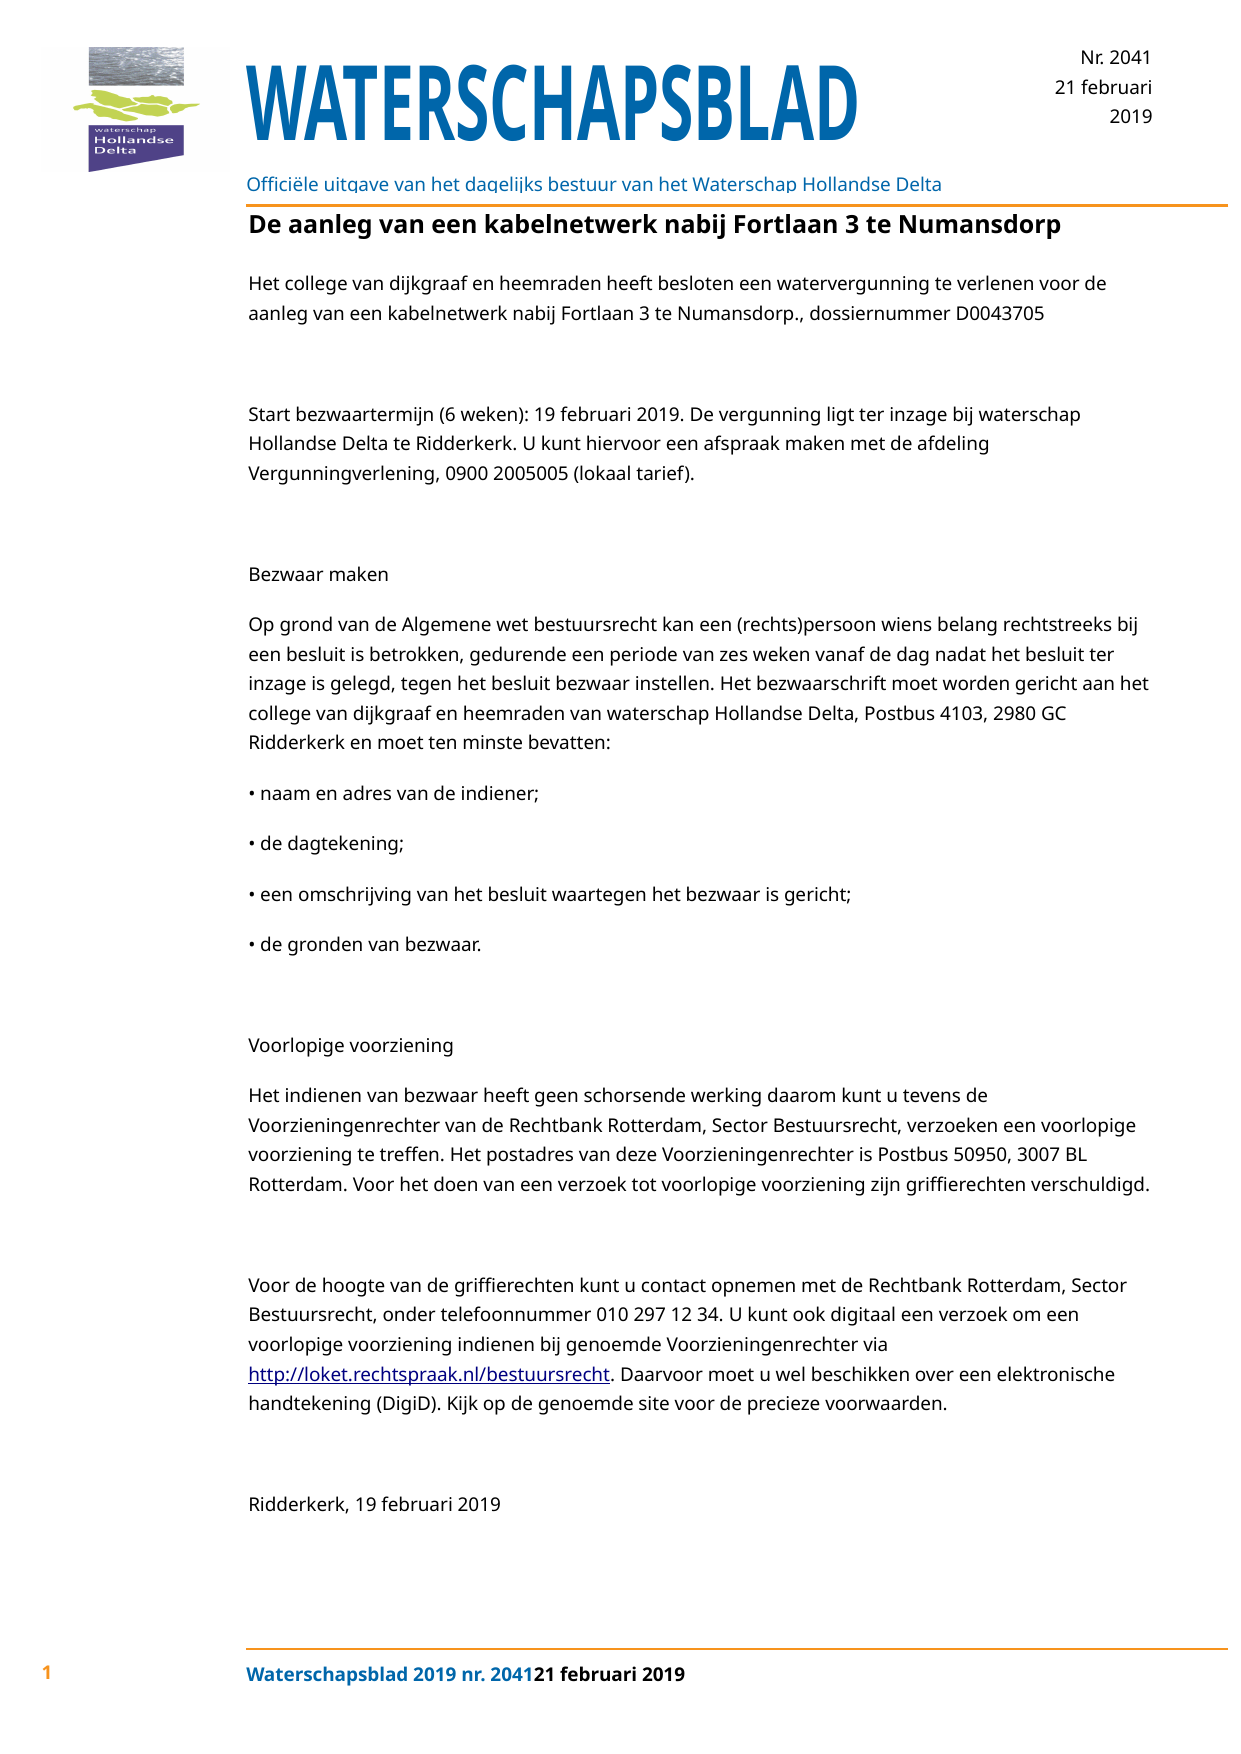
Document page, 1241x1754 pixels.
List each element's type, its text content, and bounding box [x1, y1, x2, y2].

text • naam en adres van de indiener; [248, 780, 1152, 806]
text Voorlopige voorziening [248, 1032, 1152, 1058]
text De aanleg van een kabelnetwerk nabij Fortlaan 3 te Numansdorp [248, 207, 1152, 241]
text • de dagtekening; [248, 830, 1152, 856]
text Start bezwaartermijn (6 weken): 19 februari 2019. De vergunning ligt ter inzage bij waterschap Hollandse Delta te Ridderkerk. U kunt hiervoor een afspraak maken met de afdeling Vergunningverlening, 0900 2005005 (lokaal tarief). [248, 401, 1152, 486]
text Ridderkerk, 19 februari 2019 [248, 1491, 1152, 1517]
text • de gronden van bezwaar. [248, 931, 1152, 957]
text Bezwaar maken [248, 561, 1152, 586]
text • een omschrijving van het besluit waartegen het bezwaar is gericht; [248, 881, 1152, 906]
picture [41, 47, 231, 172]
text Het college van dijkgraaf en heemraden heeft besloten een watervergunning te verlenen voor de aanleg van een kabelnetwerk nabij Fortlaan 3 te Numansdorp., dossiernummer D0043705 [248, 270, 1152, 326]
text Op grond van de Algemene wet bestuursrecht kan een (rechts)persoon wiens belang rechtstreeks bij een besluit is betrokken, gedurende een periode van zes weken vanaf de dag nadat het besluit ter inzage is gelegd, tegen het besluit bezwaar instellen. Het bezwaarschrift moet worden gericht aan het college van dijkgraaf en heemraden van waterschap Hollandse Delta, Postbus 4103, 2980 GC Ridderkerk en moet ten minste bevatten: [248, 611, 1152, 755]
text Het indienen van bezwaar heeft geen schorsende werking daarom kunt u tevens de Voorzieningenrechter van de Rechtbank Rotterdam, Sector Bestuursrecht, verzoeken een voorlopige voorziening te treffen. Het postadres van deze Voorzieningenrechter is Postbus 50950, 3007 BL Rotterdam. Voor het doen van een verzoek tot voorlopige voorziening zijn griffierechten verschuldigd. [248, 1082, 1152, 1197]
text Voor de hoogte van de griffierechten kunt u contact opnemen met de Rechtbank Rotterdam, Sector Bestuursrecht, onder telefoonnummer 010 297 12 34. U kunt ook digitaal een verzoek om een voorlopige voorziening indienen bij genoemde Voorzieningenrechter via http://loket.rechtspraak.nl/bestuursrecht. Daarvoor moet u wel beschikken over een elektronische handtekening (DigiD). Kijk op de genoemde site voor de precieze voorwaarden. [248, 1272, 1152, 1416]
